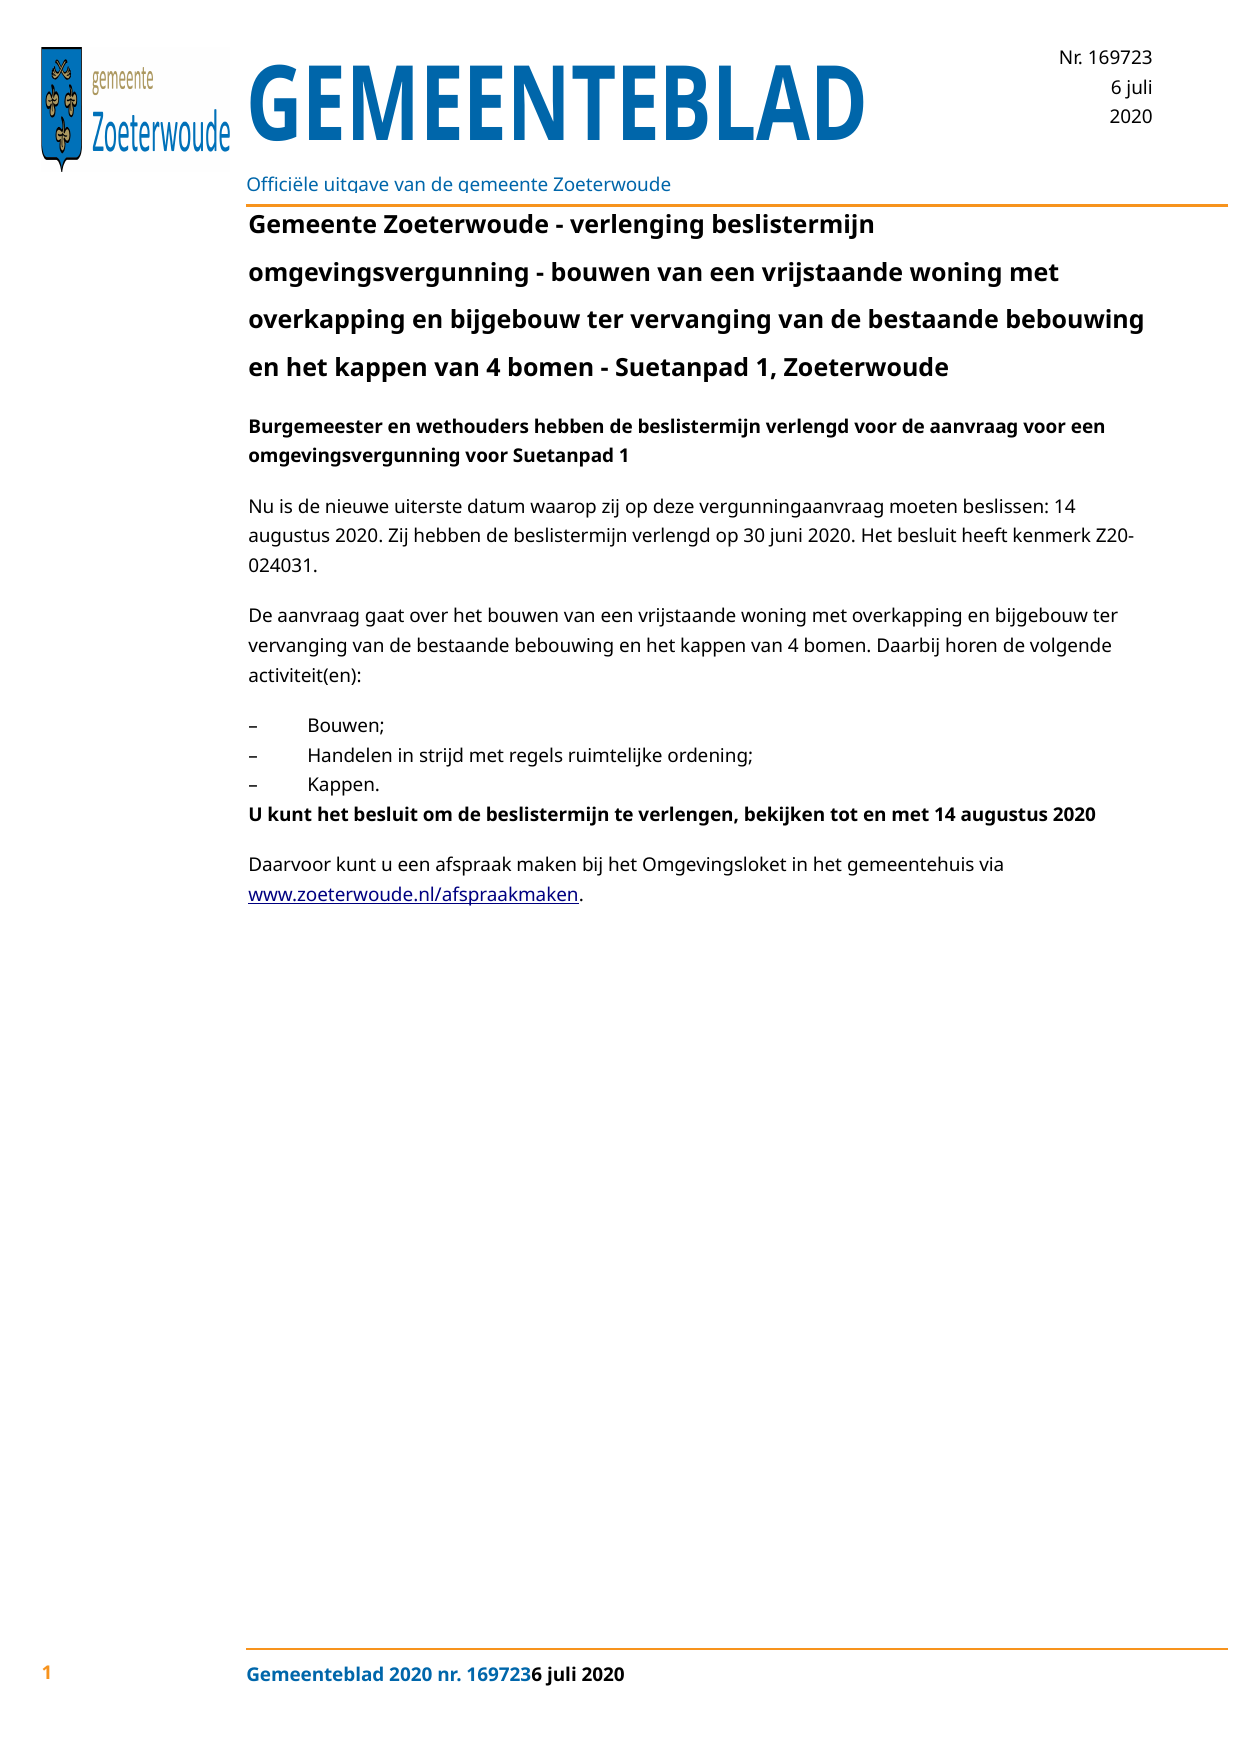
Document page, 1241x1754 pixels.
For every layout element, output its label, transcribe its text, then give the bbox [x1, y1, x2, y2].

picture [41, 47, 231, 172]
list Bouwen; [248, 712, 1152, 738]
text Daarvoor kunt u een afspraak maken bij het Omgevingsloket in het gemeentehuis via www.zoeterwoude.nl/afspraakmaken. [248, 851, 1152, 907]
list Handelen in strijd met regels ruimtelijke ordening; [248, 742, 1152, 768]
list Kappen. [248, 771, 1152, 797]
text De aanvraag gaat over het bouwen van een vrijstaande woning met overkapping en bijgebouw ter vervanging van de bestaande bebouwing en het kappen van 4 bomen. Daarbij horen de volgende activiteit(en): [248, 603, 1152, 688]
text U kunt het besluit om de beslistermijn te verlengen, bekijken tot en met 14 augustus 2020 [248, 801, 1152, 827]
text Burgemeester en wethouders hebben de beslistermijn verlengd voor de aanvraag voor een omgevingsvergunning voor Suetanpad 1 [248, 413, 1152, 468]
text Nu is de nieuwe uiterste datum waarop zij op deze vergunningaanvraag moeten beslissen: 14 augustus 2020. Zij hebben de beslistermijn verlengd op 30 juni 2020. Het besluit heeft kenmerk Z20-024031. [248, 493, 1152, 578]
text Gemeente Zoeterwoude - verlenging beslistermijn omgevingsvergunning - bouwen van een vrijstaande woning met overkapping en bijgebouw ter vervanging van de bestaande bebouwing en het kappen van 4 bomen - Suetanpad 1, Zoeterwoude [248, 207, 1152, 384]
